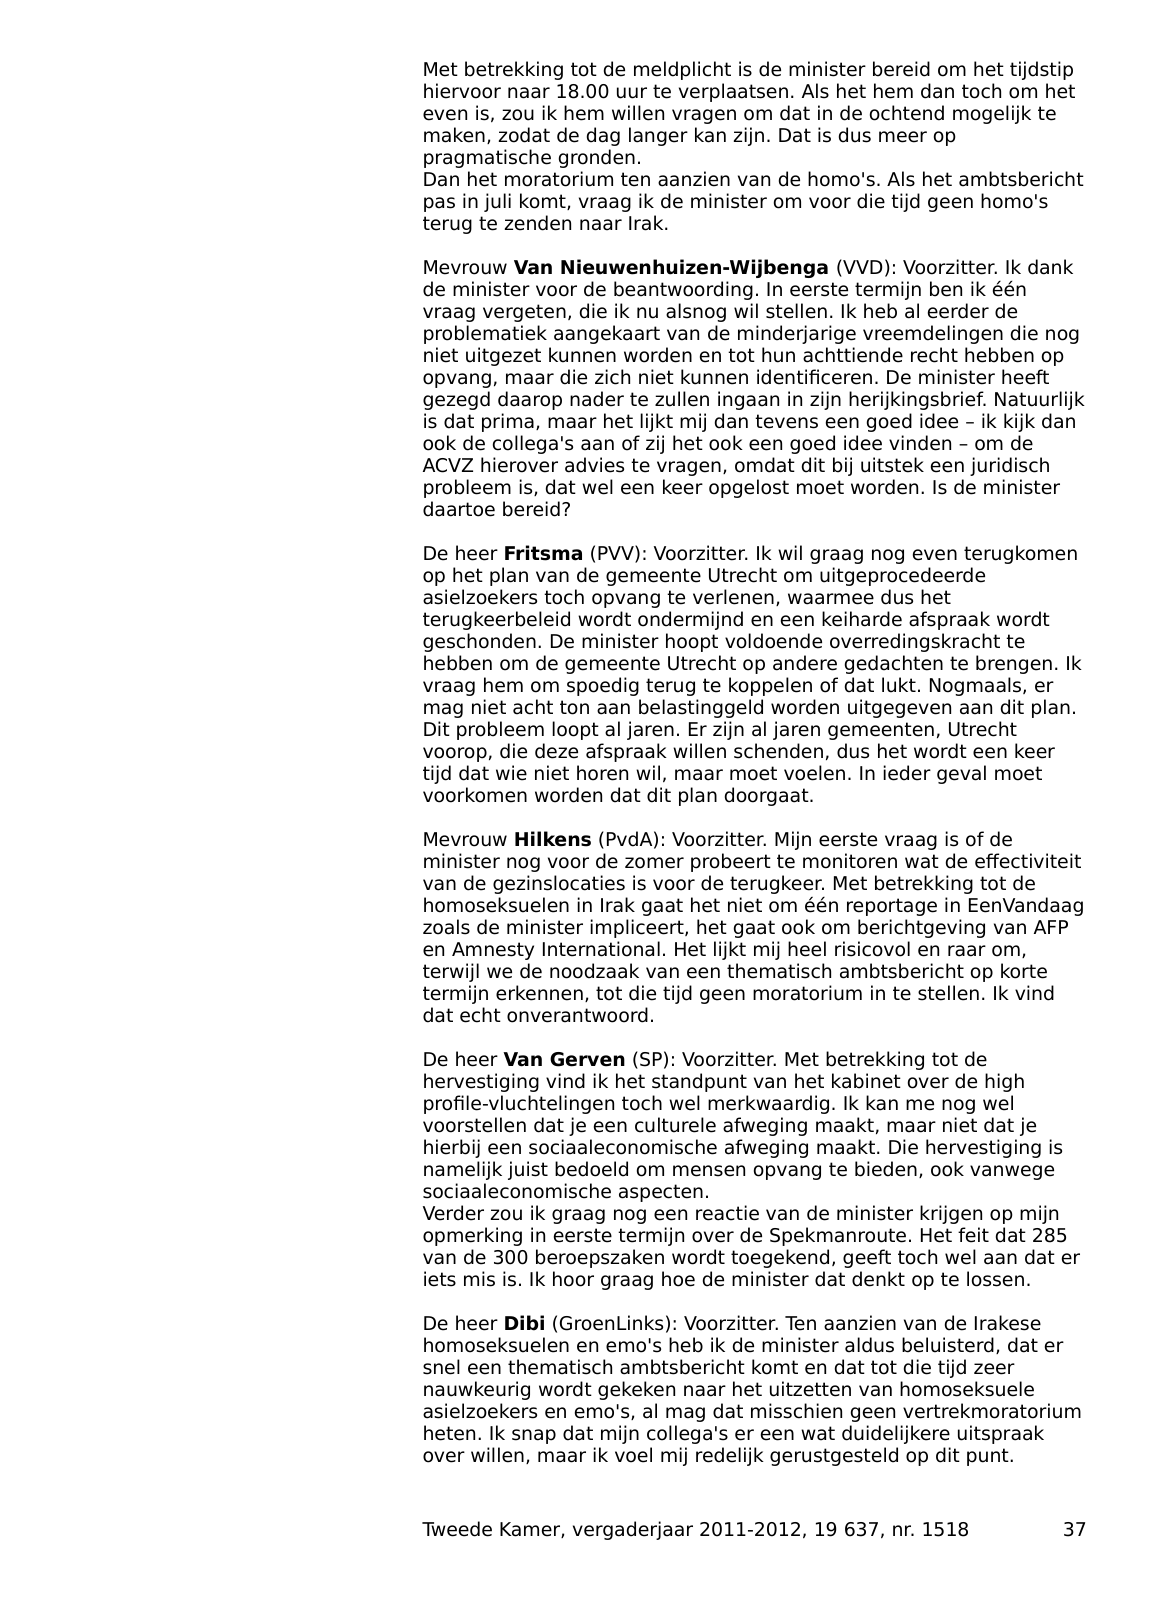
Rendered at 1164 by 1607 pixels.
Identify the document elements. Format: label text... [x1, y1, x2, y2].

text Met betrekking tot de meldplicht is de minister bereid om het tijdstip hiervoor naar 18.00 uur te verplaatsen. Als het hem dan toch om het even is, zou ik hem willen vragen om dat in de ochtend mogelijk te maken, zodat de dag langer kan zijn. Dat is dus meer op pragmatische gronden. [422, 59, 1087, 169]
text Verder zou ik graag nog een reactie van de minister krijgen op mijn opmerking in eerste termijn over de Spekmanroute. Het feit dat 285 van de 300 beroepszaken wordt toegekend, geeft toch wel aan dat er iets mis is. Ik hoor graag hoe de minister dat denkt op te lossen. [422, 1203, 1087, 1291]
text Mevrouw Van Nieuwenhuizen-Wijbenga (VVD): Voorzitter. Ik dank de minister voor de beantwoording. In eerste termijn ben ik één vraag vergeten, die ik nu alsnog wil stellen. Ik heb al eerder de problematiek aangekaart van de minderjarige vreemdelingen die nog niet uitgezet kunnen worden en tot hun achttiende recht hebben op opvang, maar die zich niet kunnen identificeren. De minister heeft gezegd daarop nader te zullen ingaan in zijn herijkingsbrief. Natuurlijk is dat prima, maar het lijkt mij dan tevens een goed idee – ik kijk dan ook de collega's aan of zij het ook een goed idee vinden – om de ACVZ hierover advies te vragen, omdat dit bij uitstek een juridisch probleem is, dat wel een keer opgelost moet worden. Is de minister daartoe bereid? [422, 257, 1087, 521]
text Mevrouw Hilkens (PvdA): Voorzitter. Mijn eerste vraag is of de minister nog voor de zomer probeert te monitoren wat de effectiviteit van de gezinslocaties is voor de terugkeer. Met betrekking tot de homoseksuelen in Irak gaat het niet om één reportage in EenVandaag zoals de minister impliceert, het gaat ook om berichtgeving van AFP en Amnesty International. Het lijkt mij heel risicovol en raar om, terwijl we de noodzaak van een thematisch ambtsbericht op korte termijn erkennen, tot die tijd geen moratorium in te stellen. Ik vind dat echt onverantwoord. [422, 829, 1087, 1027]
text De heer Dibi (GroenLinks): Voorzitter. Ten aanzien van de Irakese homoseksuelen en emo's heb ik de minister aldus beluisterd, dat er snel een thematisch ambtsbericht komt en dat tot die tijd zeer nauwkeurig wordt gekeken naar het uitzetten van homoseksuele asielzoekers en emo's, al mag dat misschien geen vertrekmoratorium heten. Ik snap dat mijn collega's er een wat duidelijkere uitspraak over willen, maar ik voel mij redelijk gerustgesteld op dit punt. [422, 1313, 1087, 1467]
text Dan het moratorium ten aanzien van de homo's. Als het ambtsbericht pas in juli komt, vraag ik de minister om voor die tijd geen homo's terug te zenden naar Irak. [422, 169, 1087, 235]
text De heer Fritsma (PVV): Voorzitter. Ik wil graag nog even terugkomen op het plan van de gemeente Utrecht om uitgeprocedeerde asielzoekers toch opvang te verlenen, waarmee dus het terugkeerbeleid wordt ondermijnd en een keiharde afspraak wordt geschonden. De minister hoopt voldoende overredingskracht te hebben om de gemeente Utrecht op andere gedachten te brengen. Ik vraag hem om spoedig terug te koppelen of dat lukt. Nogmaals, er mag niet acht ton aan belastinggeld worden uitgegeven aan dit plan. Dit probleem loopt al jaren. Er zijn al jaren gemeenten, Utrecht voorop, die deze afspraak willen schenden, dus het wordt een keer tijd dat wie niet horen wil, maar moet voelen. In ieder geval moet voorkomen worden dat dit plan doorgaat. [422, 543, 1087, 807]
text De heer Van Gerven (SP): Voorzitter. Met betrekking tot de hervestiging vind ik het standpunt van het kabinet over de high profile-vluchtelingen toch wel merkwaardig. Ik kan me nog wel voorstellen dat je een culturele afweging maakt, maar niet dat je hierbij een sociaaleconomische afweging maakt. Die hervestiging is namelijk juist bedoeld om mensen opvang te bieden, ook vanwege sociaaleconomische aspecten. [422, 1049, 1087, 1203]
